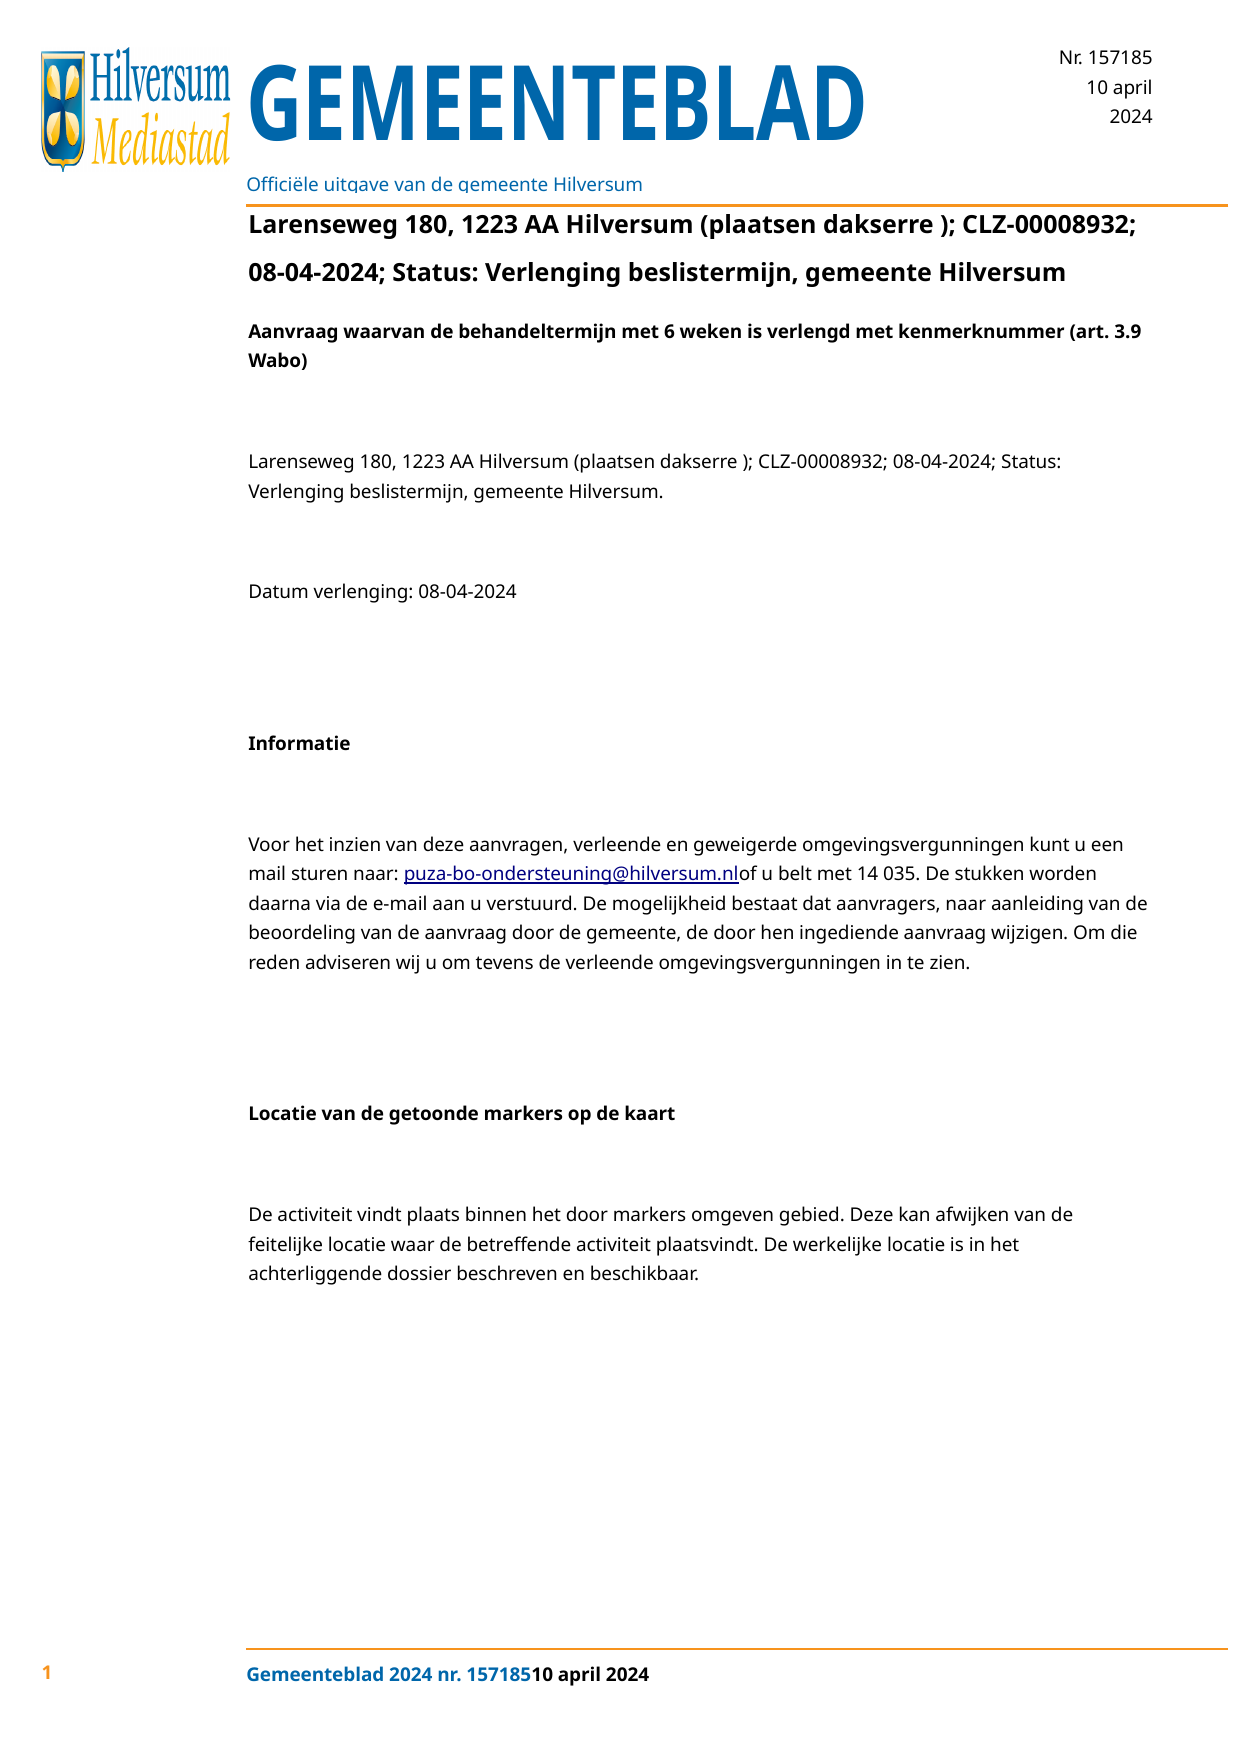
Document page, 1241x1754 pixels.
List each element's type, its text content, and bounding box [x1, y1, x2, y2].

text Voor het inzien van deze aanvragen, verleende en geweigerde omgevingsvergunningen kunt u een mail sturen naar: puza-bo-ondersteuning@hilversum.nlof u belt met 14 035. De stukken worden daarna via de e-mail aan u verstuurd. De mogelijkheid bestaat dat aanvragers, naar aanleiding van de beoordeling van de aanvraag door de gemeente, de door hen ingediende aanvraag wijzigen. Om die reden adviseren wij u om tevens de verleende omgevingsvergunningen in te zien. [248, 831, 1152, 975]
text Datum verlenging: 08-04-2024 [248, 579, 1152, 604]
text Informatie [248, 730, 1152, 756]
text Larenseweg 180, 1223 AA Hilversum (plaatsen dakserre ); CLZ-00008932; 08-04-2024; Status: Verlenging beslistermijn, gemeente Hilversum [248, 207, 1152, 288]
text Locatie van de getoonde markers op de kaart [248, 1100, 1152, 1126]
picture [41, 47, 231, 172]
text Larenseweg 180, 1223 AA Hilversum (plaatsen dakserre ); CLZ-00008932; 08-04-2024; Status: Verlenging beslistermijn, gemeente Hilversum. [248, 448, 1152, 504]
text De activiteit vindt plaats binnen het door markers omgeven gebied. Deze kan afwijken van de feitelijke locatie waar de betreffende activiteit plaatsvindt. De werkelijke locatie is in het achterliggende dossier beschreven en beschikbaar. [248, 1201, 1152, 1286]
text Aanvraag waarvan de behandeltermijn met 6 weken is verlengd met kenmerknummer (art. 3.9 Wabo) [248, 318, 1152, 373]
